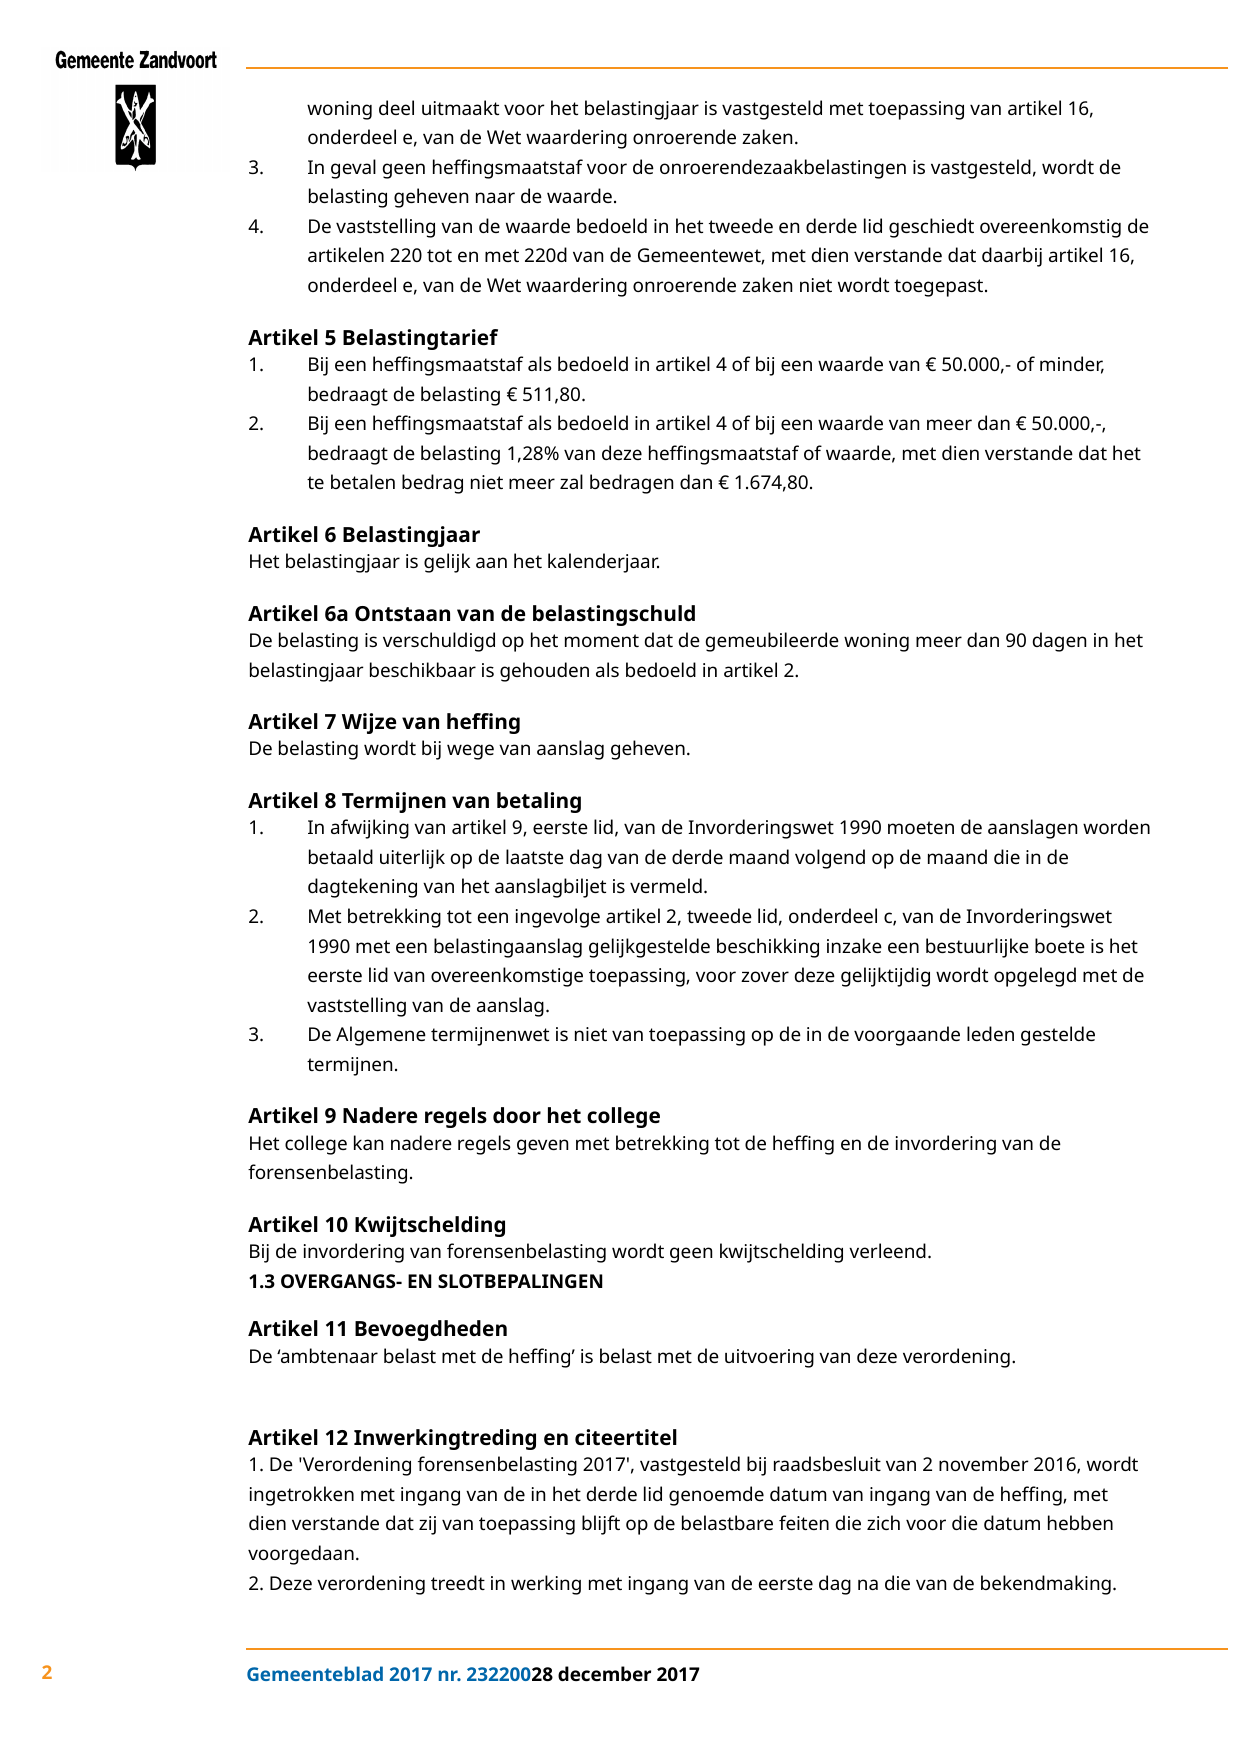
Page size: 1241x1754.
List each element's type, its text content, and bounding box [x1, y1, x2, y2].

text De belasting is verschuldigd op het moment dat de gemeubileerde woning meer dan 90 dagen in het belastingjaar beschikbaar is gehouden als bedoeld in artikel 2. [248, 627, 1152, 682]
text 1.3 OVERGANGS- EN SLOTBEPALINGEN [248, 1268, 1152, 1294]
text Artikel 10 Kwijtschelding [248, 1210, 1152, 1238]
list De vaststelling van de waarde bedoeld in het tweede en derde lid geschiedt overeenkomstig de artikelen 220 tot en met 220d van de Gemeentewet, met dien verstande dat daarbij artikel 16, onderdeel e, van de Wet waardering onroerende zaken niet wordt toegepast. [248, 213, 1152, 298]
text Artikel 8 Termijnen van betaling [248, 786, 1152, 814]
list woning deel uitmaakt voor het belastingjaar is vastgesteld met toepassing van artikel 16, onderdeel e, van de Wet waardering onroerende zaken. [248, 95, 1152, 150]
list Bij een heffingsmaatstaf als bedoeld in artikel 4 of bij een waarde van meer dan € 50.000,-, bedraagt de belasting 1,28% van deze heffingsmaatstaf of waarde, met dien verstande dat het te betalen bedrag niet meer zal bedragen dan € 1.674,80. [248, 410, 1152, 495]
list De Algemene termijnenwet is niet van toepassing op de in de voorgaande leden gestelde termijnen. [248, 1022, 1152, 1077]
text 2. Deze verordening treedt in werking met ingang van de eerste dag na die van de bekendmaking. [248, 1570, 1152, 1596]
text De ‘ambtenaar belast met de heffing’ is belast met de uitvoering van deze verordening. [248, 1343, 1152, 1369]
text Artikel 6a Ontstaan van de belastingschuld [248, 599, 1152, 627]
picture [41, 47, 231, 172]
text Het college kan nadere regels geven met betrekking tot de heffing en de invordering van de forensenbelasting. [248, 1130, 1152, 1185]
text Artikel 11 Bevoegdheden [248, 1314, 1152, 1343]
list In afwijking van artikel 9, eerste lid, van de Invorderingswet 1990 moeten de aanslagen worden betaald uiterlijk op de laatste dag van de derde maand volgend op de maand die in de dagtekening van het aanslagbiljet is vermeld. [248, 814, 1152, 899]
text Artikel 6 Belastingjaar [248, 520, 1152, 548]
text Het belastingjaar is gelijk aan het kalenderjaar. [248, 548, 1152, 574]
list Bij een heffingsmaatstaf als bedoeld in artikel 4 of bij een waarde van € 50.000,- of minder, bedraagt de belasting € 511,80. [248, 351, 1152, 406]
list Met betrekking tot een ingevolge artikel 2, tweede lid, onderdeel c, van de Invorderingswet 1990 met een belastingaanslag gelijkgestelde beschikking inzake een bestuurlijke boete is het eerste lid van overeenkomstige toepassing, voor zover deze gelijktijdig wordt opgelegd met de vaststelling van de aanslag. [248, 903, 1152, 1018]
text Artikel 9 Nadere regels door het college [248, 1102, 1152, 1130]
text 1. De 'Verordening forensenbelasting 2017', vastgesteld bij raadsbesluit van 2 november 2016, wordt ingetrokken met ingang van de in het derde lid genoemde datum van ingang van de heffing, met dien verstande dat zij van toepassing blijft op de belastbare feiten die zich voor die datum hebben voorgedaan. [248, 1451, 1152, 1566]
text Bij de invordering van forensenbelasting wordt geen kwijtschelding verleend. [248, 1238, 1152, 1264]
list In geval geen heffingsmaatstaf voor de onroerendezaakbelastingen is vastgesteld, wordt de belasting geheven naar de waarde. [248, 154, 1152, 209]
text Artikel 5 Belastingtarief [248, 323, 1152, 351]
text Artikel 12 Inwerkingtreding en citeertitel [248, 1423, 1152, 1451]
text De belasting wordt bij wege van aanslag geheven. [248, 736, 1152, 761]
text Artikel 7 Wijze van heffing [248, 707, 1152, 736]
